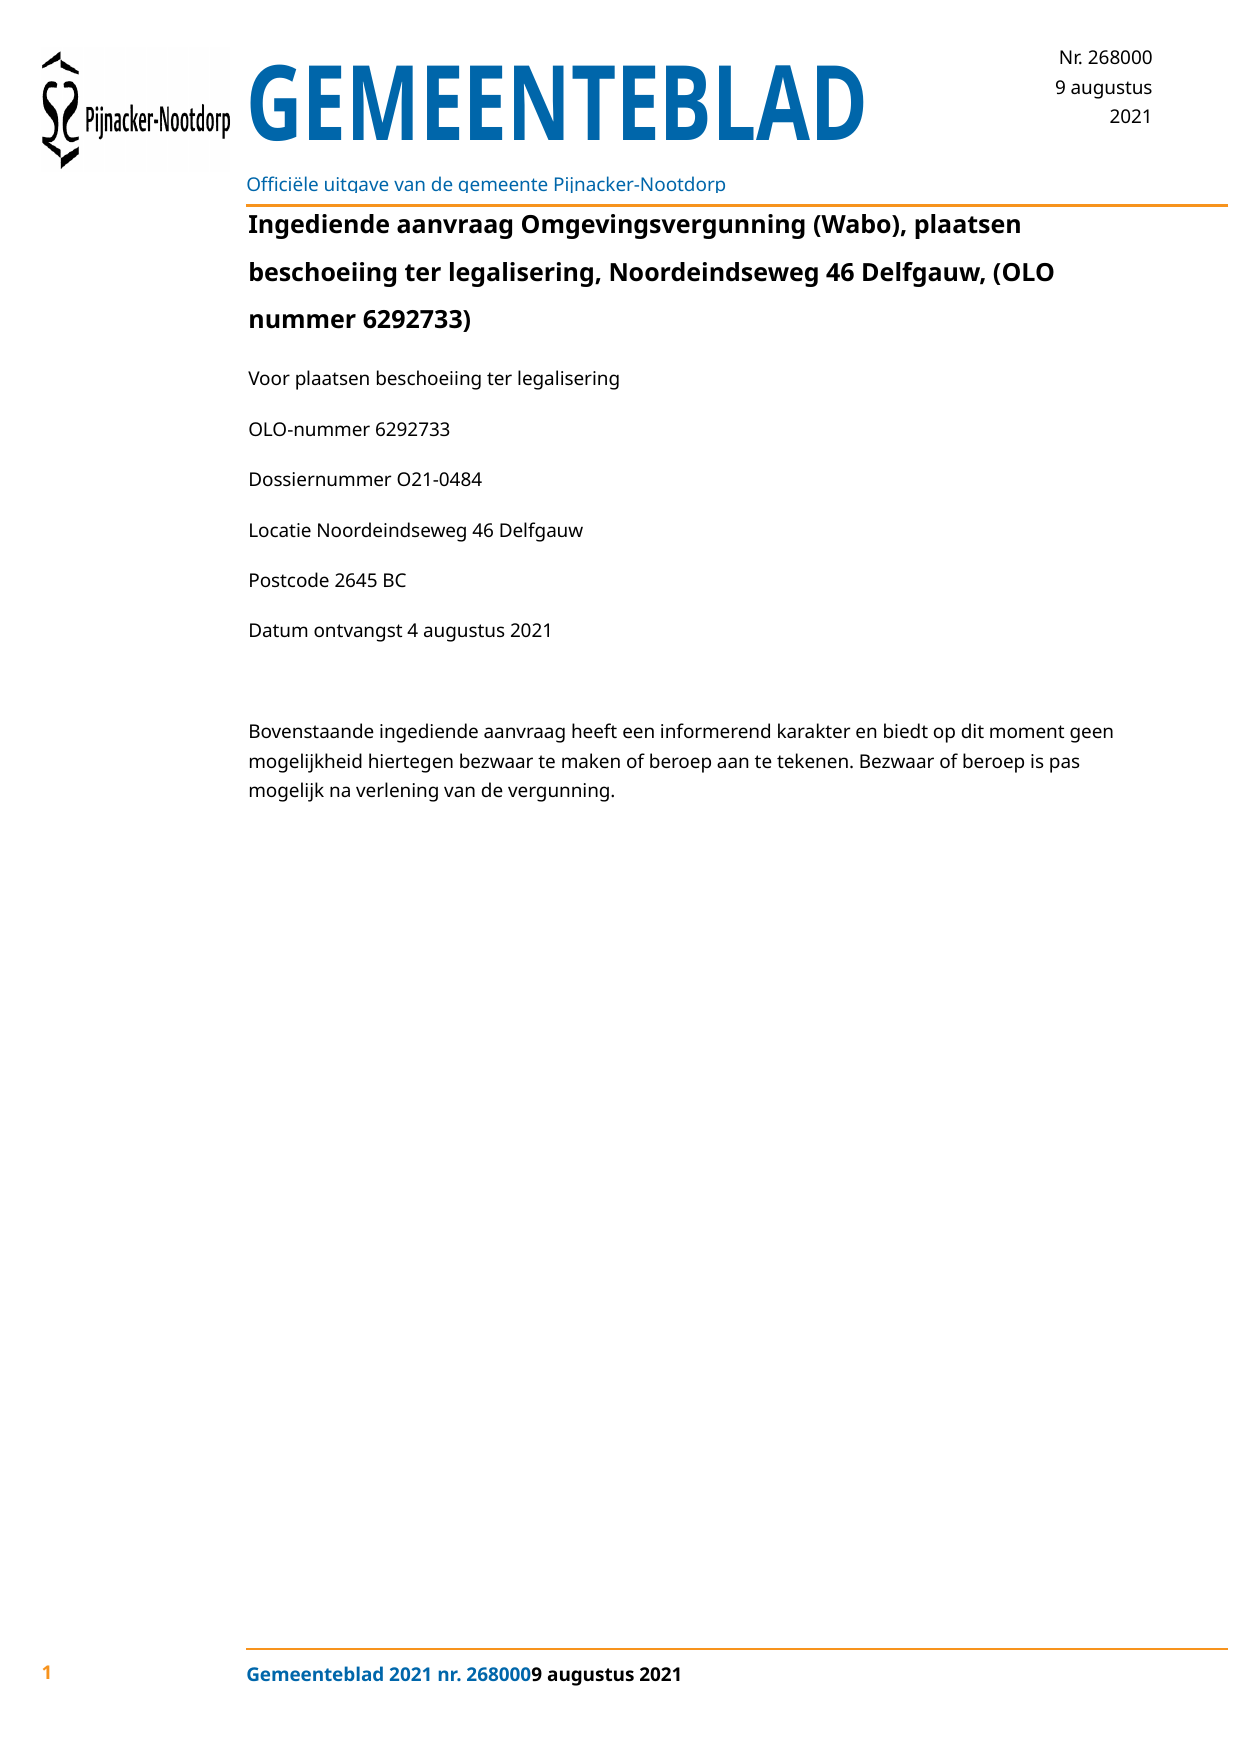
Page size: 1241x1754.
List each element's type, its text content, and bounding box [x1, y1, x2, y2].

text Ingediende aanvraag Omgevingsvergunning (Wabo), plaatsen beschoeiing ter legalisering, Noordeindseweg 46 Delfgauw, (OLO nummer 6292733) [248, 207, 1152, 336]
text Voor plaatsen beschoeiing ter legalisering [248, 366, 1152, 391]
text Locatie Noordeindseweg 46 Delfgauw [248, 517, 1152, 542]
text Postcode 2645 BC [248, 567, 1152, 593]
picture [41, 47, 231, 172]
text OLO-nummer 6292733 [248, 416, 1152, 442]
text Bovenstaande ingediende aanvraag heeft een informerend karakter en biedt op dit moment geen mogelijkheid hiertegen bezwaar te maken of beroep aan te tekenen. Bezwaar of beroep is pas mogelijk na verlening van de vergunning. [248, 718, 1152, 803]
text Dossiernummer O21-0484 [248, 466, 1152, 492]
text Datum ontvangst 4 augustus 2021 [248, 618, 1152, 643]
